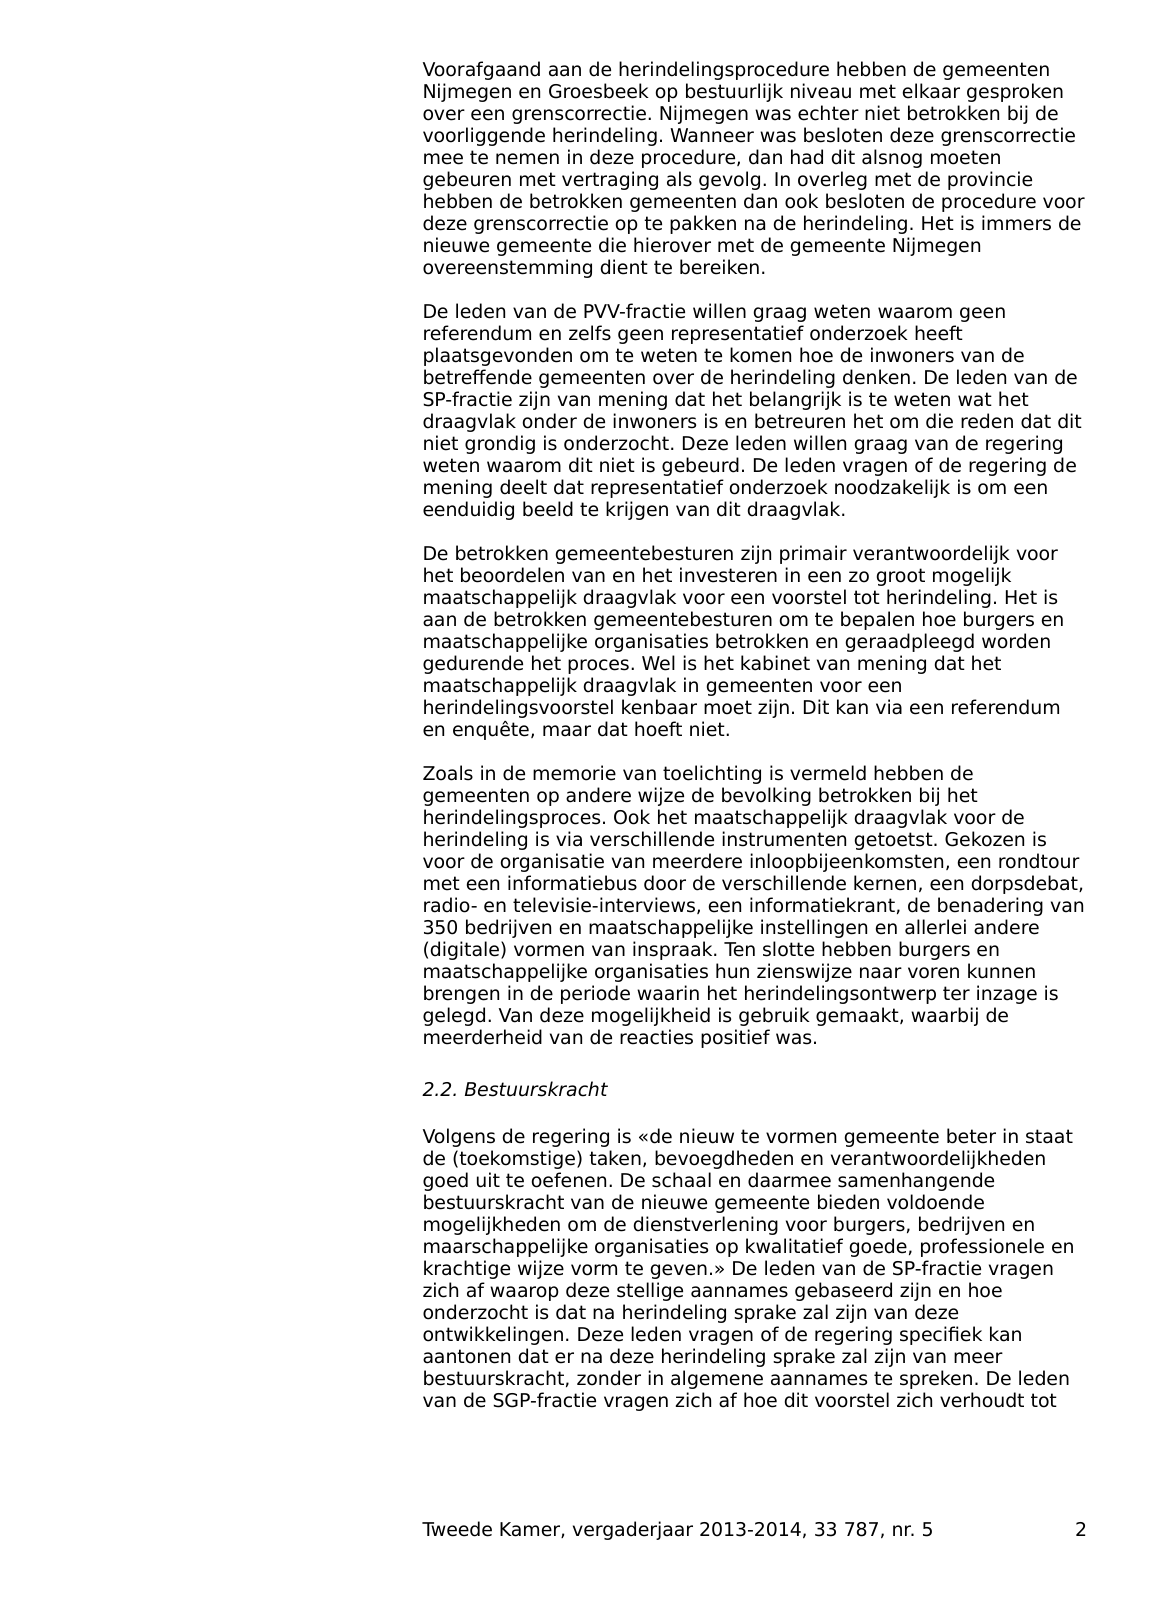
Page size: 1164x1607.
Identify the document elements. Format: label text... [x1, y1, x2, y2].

text De betrokken gemeentebesturen zijn primair verantwoordelijk voor het beoordelen van en het investeren in een zo groot mogelijk maatschappelijk draagvlak voor een voorstel tot herindeling. Het is aan de betrokken gemeentebesturen om te bepalen hoe burgers en maatschappelijke organisaties betrokken en geraadpleegd worden gedurende het proces. Wel is het kabinet van mening dat het maatschappelijk draagvlak in gemeenten voor een herindelingsvoorstel kenbaar moet zijn. Dit kan via een referendum en enquête, maar dat hoeft niet. [422, 543, 1087, 741]
subtitle 2.2. Bestuurskracht [422, 1079, 1087, 1101]
text Volgens de regering is «de nieuw te vormen gemeente beter in staat de (toekomstige) taken, bevoegdheden en verantwoordelijkheden goed uit te oefenen. De schaal en daarmee samenhangende bestuurskracht van de nieuwe gemeente bieden voldoende mogelijkheden om de dienstverlening voor burgers, bedrijven en maarschappelijke organisaties op kwalitatief goede, professionele en krachtige wijze vorm te geven.» De leden van de SP-fractie vragen zich af waarop deze stellige aannames gebaseerd zijn en hoe onderzocht is dat na herindeling sprake zal zijn van deze ontwikkelingen. Deze leden vragen of de regering specifiek kan aantonen dat er na deze herindeling sprake zal zijn van meer bestuurskracht, zonder in algemene aannames te spreken. De leden van de SGP-fractie vragen zich af hoe dit voorstel zich verhoudt tot [422, 1126, 1087, 1411]
text Voorafgaand aan de herindelingsprocedure hebben de gemeenten Nijmegen en Groesbeek op bestuurlijk niveau met elkaar gesproken over een grenscorrectie. Nijmegen was echter niet betrokken bij de voorliggende herindeling. Wanneer was besloten deze grenscorrectie mee te nemen in deze procedure, dan had dit alsnog moeten gebeuren met vertraging als gevolg. In overleg met de provincie hebben de betrokken gemeenten dan ook besloten de procedure voor deze grenscorrectie op te pakken na de herindeling. Het is immers de nieuwe gemeente die hierover met de gemeente Nijmegen overeenstemming dient te bereiken. [422, 59, 1087, 279]
text Zoals in de memorie van toelichting is vermeld hebben de gemeenten op andere wijze de bevolking betrokken bij het herindelingsproces. Ook het maatschappelijk draagvlak voor de herindeling is via verschillende instrumenten getoetst. Gekozen is voor de organisatie van meerdere inloopbijeenkomsten, een rondtour met een informatiebus door de verschillende kernen, een dorpsdebat, radio- en televisie-interviews, een informatiekrant, de benadering van 350 bedrijven en maatschappelijke instellingen en allerlei andere (digitale) vormen van inspraak. Ten slotte hebben burgers en maatschappelijke organisaties hun zienswijze naar voren kunnen brengen in de periode waarin het herindelingsontwerp ter inzage is gelegd. Van deze mogelijkheid is gebruik gemaakt, waarbij de meerderheid van de reacties positief was. [422, 763, 1087, 1049]
text De leden van de PVV-fractie willen graag weten waarom geen referendum en zelfs geen representatief onderzoek heeft plaatsgevonden om te weten te komen hoe de inwoners van de betreffende gemeenten over de herindeling denken. De leden van de SP-fractie zijn van mening dat het belangrijk is te weten wat het draagvlak onder de inwoners is en betreuren het om die reden dat dit niet grondig is onderzocht. Deze leden willen graag van de regering weten waarom dit niet is gebeurd. De leden vragen of de regering de mening deelt dat representatief onderzoek noodzakelijk is om een eenduidig beeld te krijgen van dit draagvlak. [422, 301, 1087, 521]
